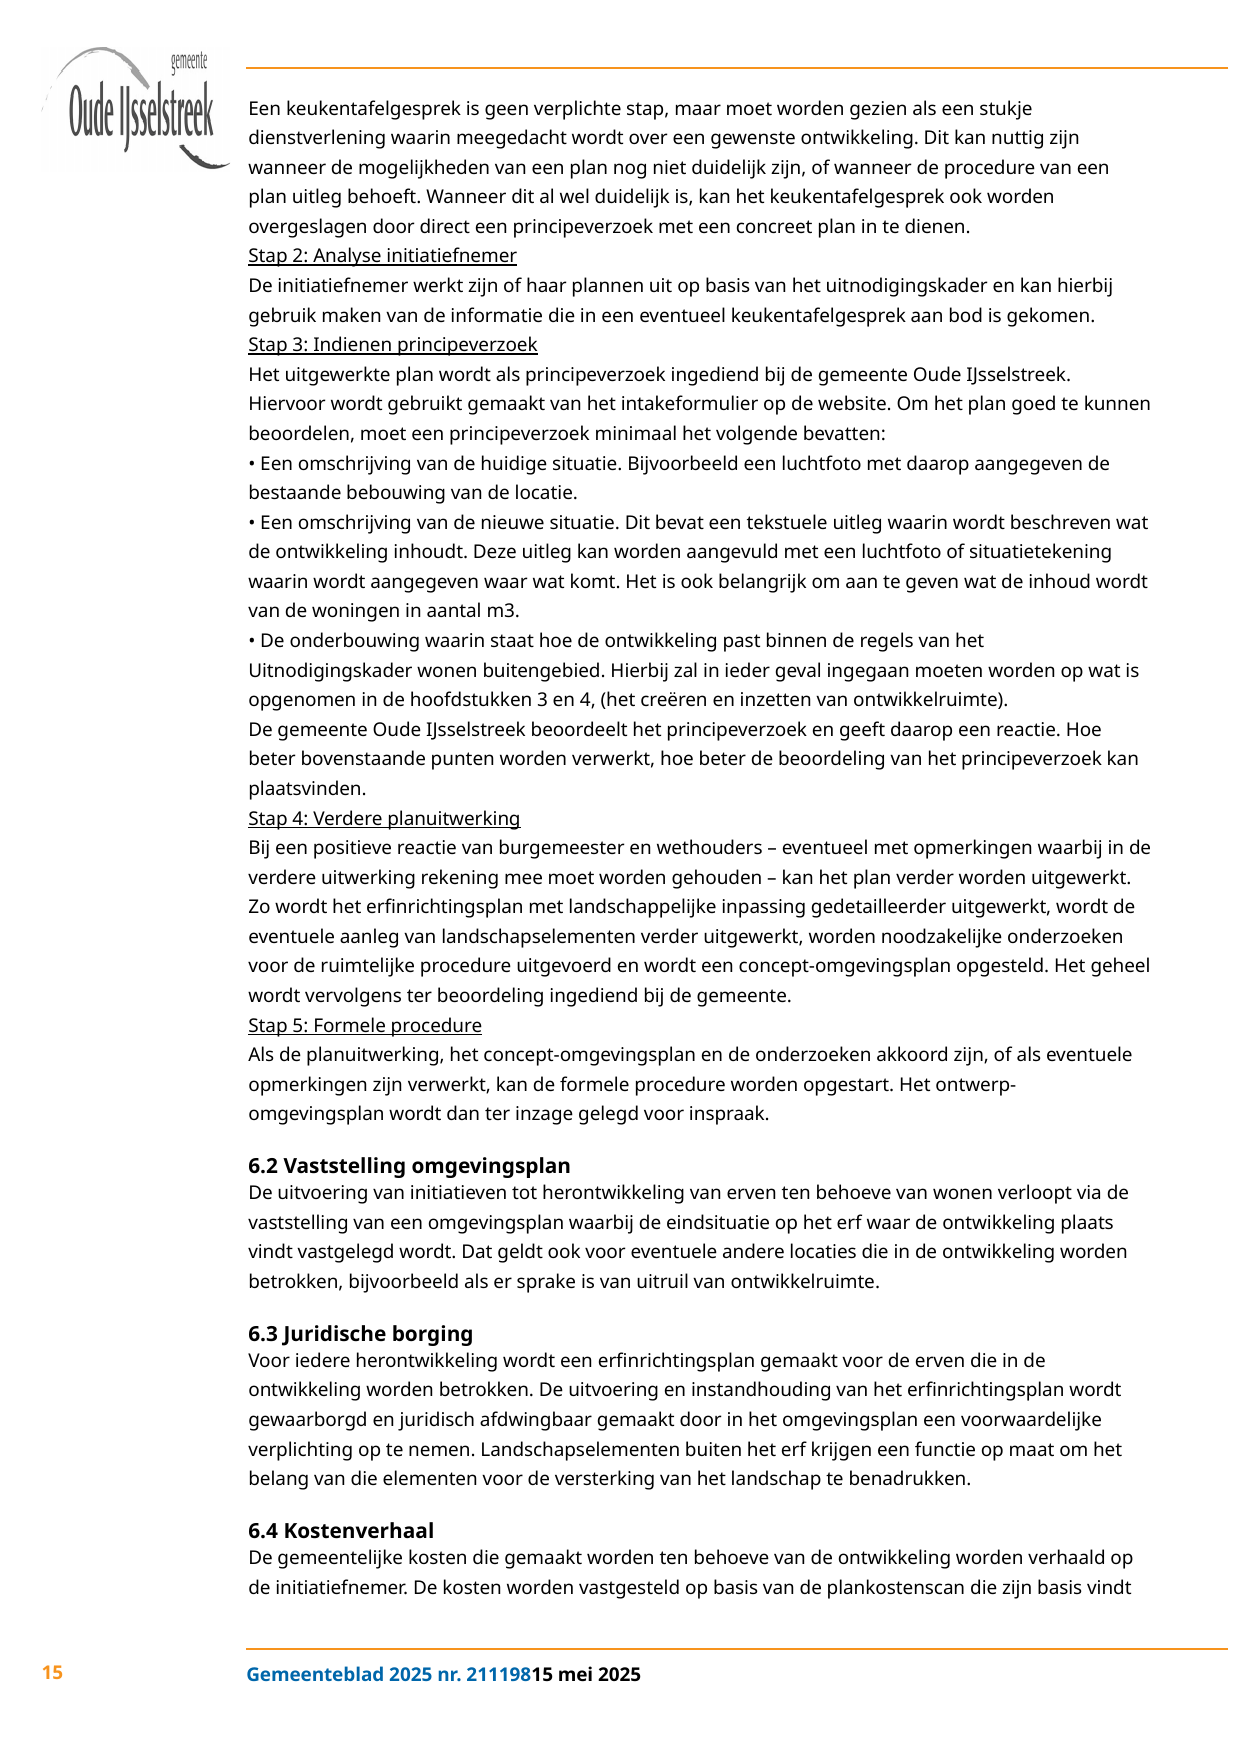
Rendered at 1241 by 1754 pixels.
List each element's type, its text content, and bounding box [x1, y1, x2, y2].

text Een keukentafelgesprek is geen verplichte stap, maar moet worden gezien als een stukje dienstverlening waarin meegedacht wordt over een gewenste ontwikkeling. Dit kan nuttig zijn wanneer de mogelijkheden van een plan nog niet duidelijk zijn, of wanneer de procedure van een plan uitleg behoeft. Wanneer dit al wel duidelijk is, kan het keukentafelgesprek ook worden overgeslagen door direct een principeverzoek met een concreet plan in te dienen. [248, 95, 1152, 239]
text De gemeentelijke kosten die gemaakt worden ten behoeve van de ontwikkeling worden verhaald op de initiatiefnemer. De kosten worden vastgesteld op basis van de plankostenscan die zijn basis vindt [248, 1544, 1152, 1599]
text Stap 2: Analyse initiatiefnemer [248, 243, 1152, 268]
text De uitvoering van initiatieven tot herontwikkeling van erven ten behoeve van wonen verloopt via de vaststelling van een omgevingsplan waarbij de eindsituatie op het erf waar de ontwikkeling plaats vindt vastgelegd wordt. Dat geldt ook voor eventuele andere locaties die in de ontwikkeling worden betrokken, bijvoorbeeld als er sprake is van uitruil van ontwikkelruimte. [248, 1179, 1152, 1294]
text Stap 3: Indienen principeverzoek [248, 331, 1152, 357]
text De gemeente Oude IJsselstreek beoordeelt het principeverzoek en geeft daarop een reactie. Hoe beter bovenstaande punten worden verwerkt, hoe beter de beoordeling van het principeverzoek kan plaatsvinden. [248, 716, 1152, 801]
text 6.2 Vaststelling omgevingsplan [248, 1151, 1152, 1179]
text Bij een positieve reactie van burgemeester en wethouders – eventueel met opmerkingen waarbij in de verdere uitwerking rekening mee moet worden gehouden – kan het plan verder worden uitgewerkt. Zo wordt het erfinrichtingsplan met landschappelijke inpassing gedetailleerder uitgewerkt, wordt de eventuele aanleg van landschapselementen verder uitgewerkt, worden noodzakelijke onderzoeken voor de ruimtelijke procedure uitgevoerd en wordt een concept-omgevingsplan opgesteld. Het geheel wordt vervolgens ter beoordeling ingediend bij de gemeente. [248, 834, 1152, 1008]
text 6.3 Juridische borging [248, 1319, 1152, 1347]
text Stap 4: Verdere planuitwerking [248, 805, 1152, 831]
picture [41, 47, 231, 172]
text • Een omschrijving van de nieuwe situatie. Dit bevat een tekstuele uitleg waarin wordt beschreven wat de ontwikkeling inhoudt. Deze uitleg kan worden aangevuld met een luchtfoto of situatietekening waarin wordt aangegeven waar wat komt. Het is ook belangrijk om aan te geven wat de inhoud wordt van de woningen in aantal m3. [248, 509, 1152, 623]
text Voor iedere herontwikkeling wordt een erfinrichtingsplan gemaakt voor de erven die in de ontwikkeling worden betrokken. De uitvoering en instandhouding van het erfinrichtingsplan wordt gewaarborgd en juridisch afdwingbaar gemaakt door in het omgevingsplan een voorwaardelijke verplichting op te nemen. Landschapselementen buiten het erf krijgen een functie op maat om het belang van die elementen voor de versterking van het landschap te benadrukken. [248, 1347, 1152, 1491]
text Het uitgewerkte plan wordt als principeverzoek ingediend bij de gemeente Oude IJsselstreek. Hiervoor wordt gebruikt gemaakt van het intakeformulier op de website. Om het plan goed te kunnen beoordelen, moet een principeverzoek minimaal het volgende bevatten: [248, 361, 1152, 446]
text • De onderbouwing waarin staat hoe de ontwikkeling past binnen de regels van het Uitnodigingskader wonen buitengebied. Hierbij zal in ieder geval ingegaan moeten worden op wat is opgenomen in de hoofdstukken 3 en 4, (het creëren en inzetten van ontwikkelruimte). [248, 627, 1152, 712]
text • Een omschrijving van de huidige situatie. Bijvoorbeeld een luchtfoto met daarop aangegeven de bestaande bebouwing van de locatie. [248, 450, 1152, 505]
text 6.4 Kostenverhaal [248, 1516, 1152, 1544]
text De initiatiefnemer werkt zijn of haar plannen uit op basis van het uitnodigingskader en kan hierbij gebruik maken van de informatie die in een eventueel keukentafelgesprek aan bod is gekomen. [248, 272, 1152, 328]
text Als de planuitwerking, het concept-omgevingsplan en de onderzoeken akkoord zijn, of als eventuele opmerkingen zijn verwerkt, kan de formele procedure worden opgestart. Het ontwerp-omgevingsplan wordt dan ter inzage gelegd voor inspraak. [248, 1041, 1152, 1126]
text Stap 5: Formele procedure [248, 1012, 1152, 1038]
